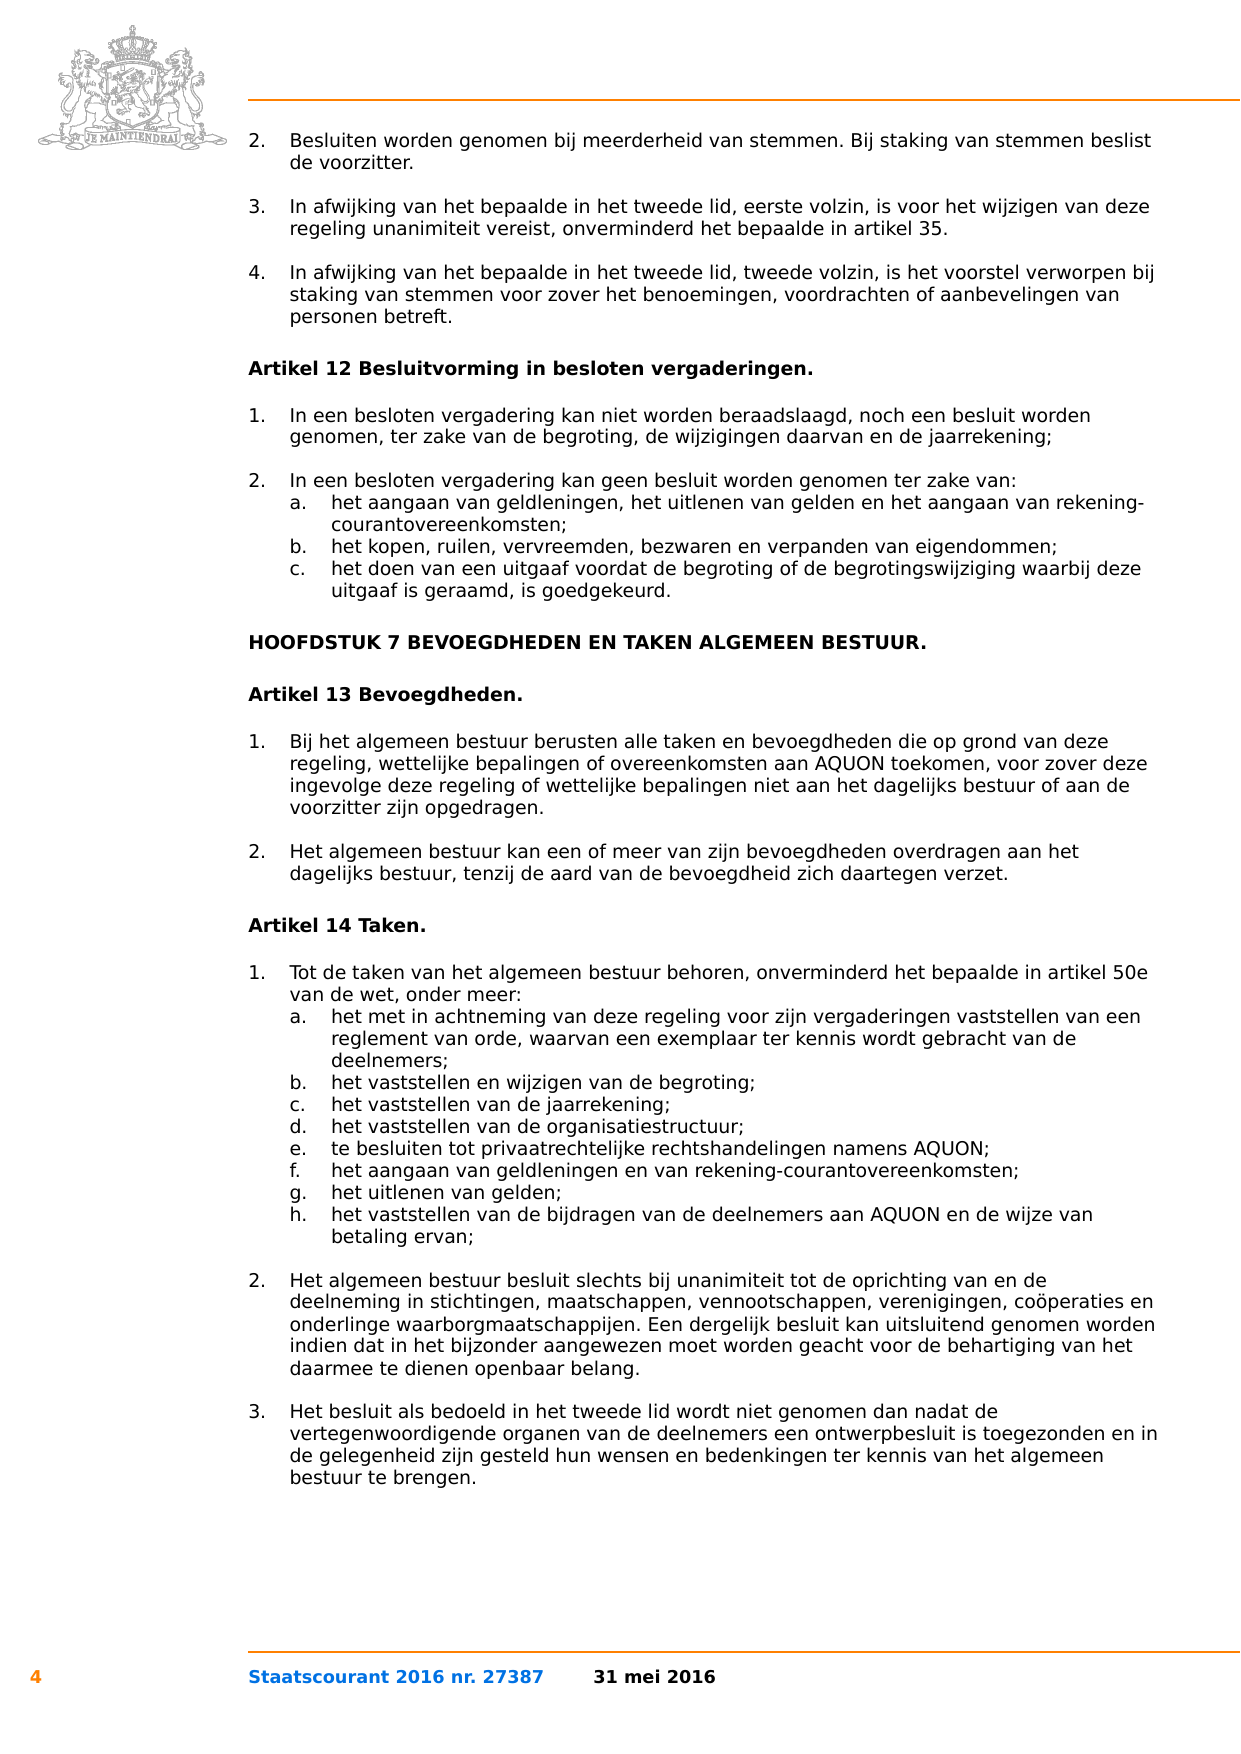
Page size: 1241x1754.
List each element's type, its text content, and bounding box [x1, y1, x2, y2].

subtitle Artikel 12 Besluitvorming in besloten vergaderingen. [248, 357, 1163, 379]
picture [38, 25, 227, 150]
text 1. In een besloten vergadering kan niet worden beraadslaagd, noch een besluit worden genomen, ter zake van de begroting, de wijzigingen daarvan en de jaarrekening; [248, 404, 1163, 448]
text g. het uitlenen van gelden; [289, 1182, 1163, 1204]
text 3. Het besluit als bedoeld in het tweede lid wordt niet genomen dan nadat de vertegenwoordigende organen van de deelnemers een ontwerpbesluit is toegezonden en in de gelegenheid zijn gesteld hun wensen en bedenkingen ter kennis van het algemeen bestuur te brengen. [248, 1401, 1163, 1489]
text a. het aangaan van geldleningen, het uitlenen van gelden en het aangaan van rekening-courantovereenkomsten; [289, 492, 1163, 536]
text b. het vaststellen en wijzigen van de begroting; [289, 1072, 1163, 1094]
text c. het vaststellen van de jaarrekening; [289, 1094, 1163, 1116]
text 2. Het algemeen bestuur kan een of meer van zijn bevoegdheden overdragen aan het dagelijks bestuur, tenzij de aard van de bevoegdheid zich daartegen verzet. [248, 841, 1163, 885]
text b. het kopen, ruilen, vervreemden, bezwaren en verpanden van eigendommen; [289, 536, 1163, 558]
text c. het doen van een uitgaaf voordat de begroting of de begrotingswijziging waarbij deze uitgaaf is geraamd, is goedgekeurd. [289, 558, 1163, 602]
text f. het aangaan van geldleningen en van rekening-courantovereenkomsten; [289, 1160, 1163, 1182]
text 4. In afwijking van het bepaalde in het tweede lid, tweede volzin, is het voorstel verworpen bij staking van stemmen voor zover het benoemingen, voordrachten of aanbevelingen van personen betreft. [248, 262, 1163, 327]
text 2. Besluiten worden genomen bij meerderheid van stemmen. Bij staking van stemmen beslist de voorzitter. [248, 130, 1163, 174]
subtitle Artikel 13 Bevoegdheden. [248, 684, 1163, 706]
text a. het met in achtneming van deze regeling voor zijn vergaderingen vaststellen van een reglement van orde, waarvan een exemplaar ter kennis wordt gebracht van de deelnemers; [289, 1006, 1163, 1072]
subtitle Artikel 14 Taken. [248, 915, 1163, 937]
text e. te besluiten tot privaatrechtelijke rechtshandelingen namens AQUON; [289, 1138, 1163, 1160]
text 3. In afwijking van het bepaalde in het tweede lid, eerste volzin, is voor het wijzigen van deze regeling unanimiteit vereist, onverminderd het bepaalde in artikel 35. [248, 196, 1163, 240]
text 1. Tot de taken van het algemeen bestuur behoren, onverminderd het bepaalde in artikel 50e van de wet, onder meer: [248, 962, 1163, 1006]
text 1. Bij het algemeen bestuur berusten alle taken en bevoegdheden die op grond van deze regeling, wettelijke bepalingen of overeenkomsten aan AQUON toekomen, voor zover deze ingevolge deze regeling of wettelijke bepalingen niet aan het dagelijks bestuur of aan de voorzitter zijn opgedragen. [248, 731, 1163, 819]
text 2. Het algemeen bestuur besluit slechts bij unanimiteit tot de oprichting van en de deelneming in stichtingen, maatschappen, vennootschappen, verenigingen, coöperaties en onderlinge waarborgmaatschappijen. Een dergelijk besluit kan uitsluitend genomen worden indien dat in het bijzonder aangewezen moet worden geacht voor de behartiging van het daarmee te dienen openbaar belang. [248, 1269, 1163, 1379]
text d. het vaststellen van de organisatiestructuur; [289, 1116, 1163, 1138]
text 2. In een besloten vergadering kan geen besluit worden genomen ter zake van: [248, 470, 1163, 492]
text h. het vaststellen van de bijdragen van de deelnemers aan AQUON en de wijze van betaling ervan; [289, 1204, 1163, 1248]
subtitle HOOFDSTUK 7 BEVOEGDHEDEN EN TAKEN ALGEMEEN BESTUUR. [248, 632, 1163, 654]
